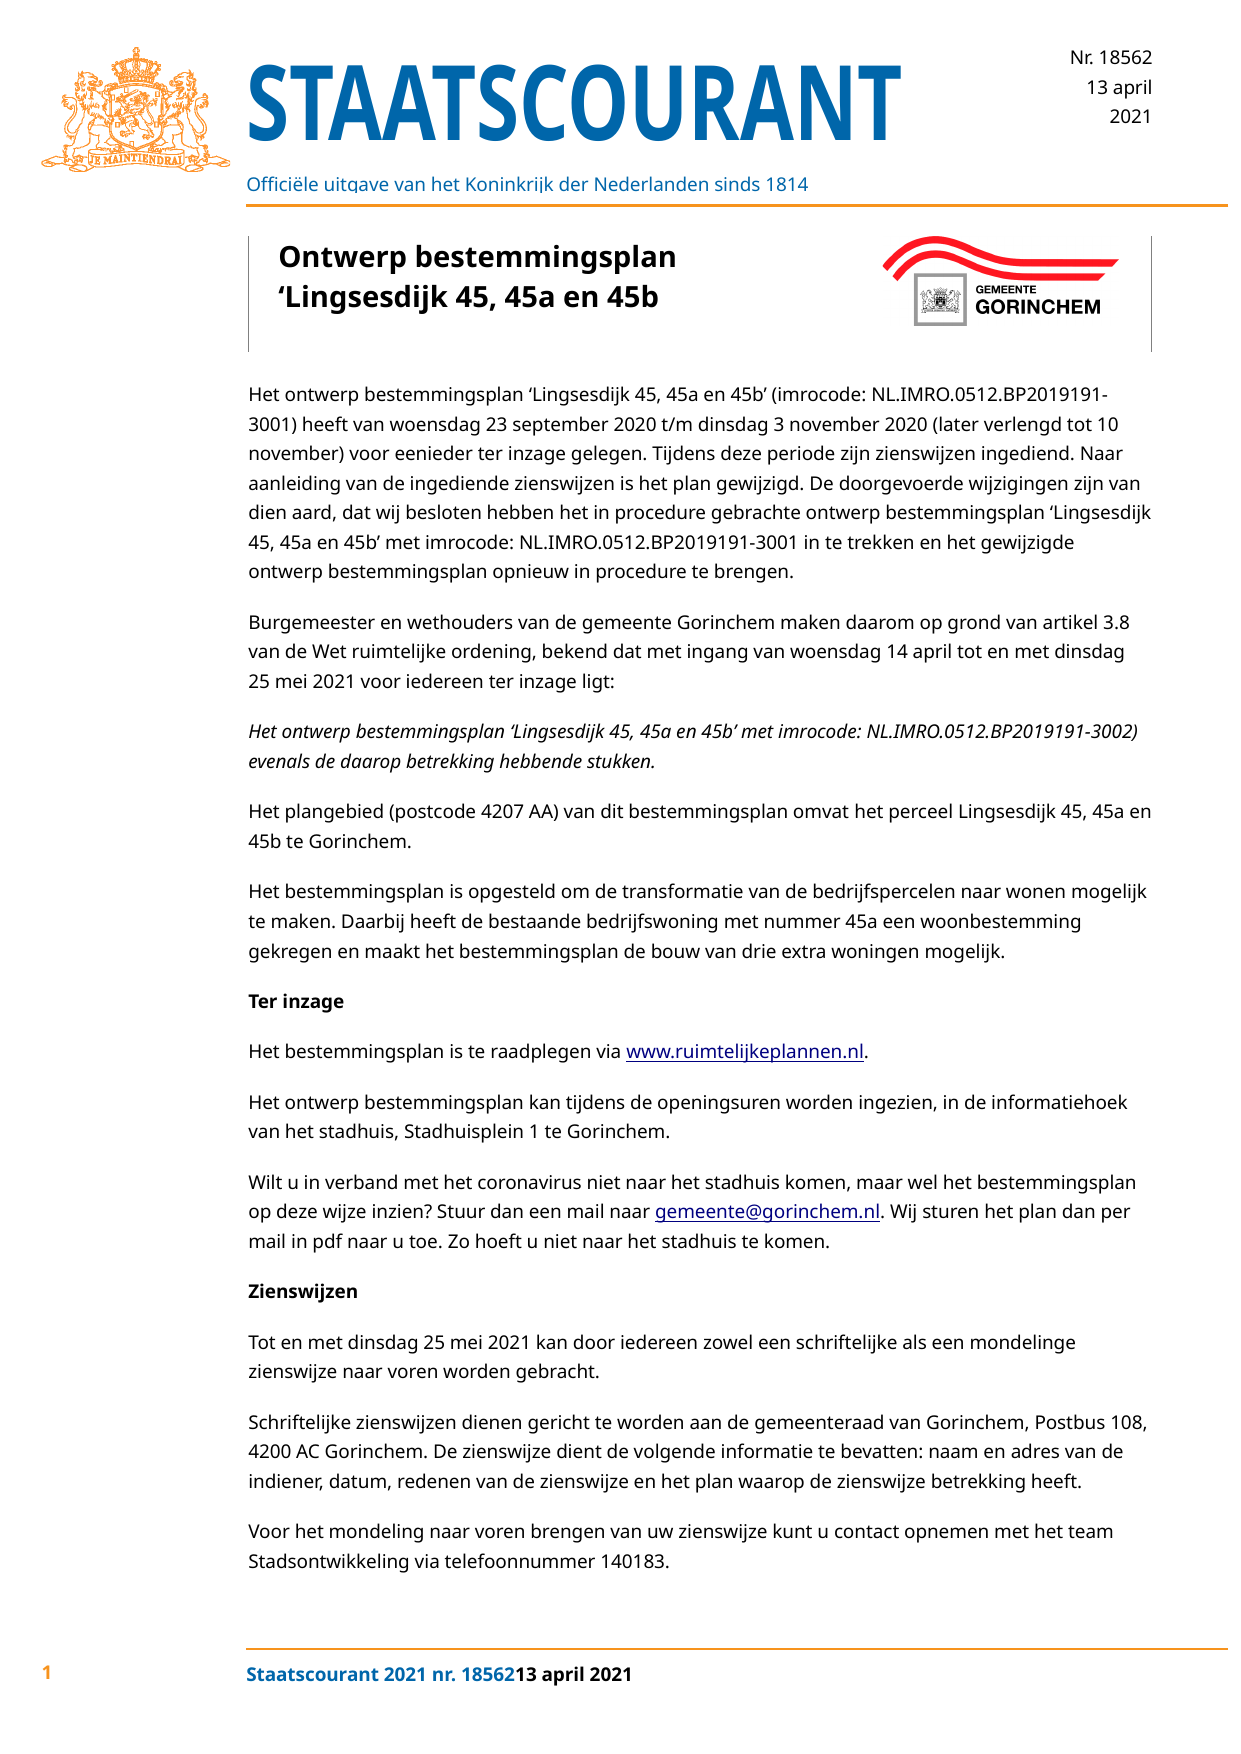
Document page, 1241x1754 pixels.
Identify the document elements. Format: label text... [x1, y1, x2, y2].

text Zienswijzen [248, 1279, 1152, 1304]
table_header [850, 236, 1151, 352]
text Schriftelijke zienswijzen dienen gericht te worden aan de gemeenteraad van Gorinchem, Postbus 108, 4200 AC Gorinchem. De zienswijze dient de volgende informatie te bevatten: naam en adres van de indiener, datum, redenen van de zienswijze en het plan waarop de zienswijze betrekking heeft. [248, 1409, 1152, 1494]
text Ter inzage [248, 988, 1152, 1014]
text Tot en met dinsdag 25 mei 2021 kan door iedereen zowel een schriftelijke als een mondelinge zienswijze naar voren worden gebracht. [248, 1329, 1152, 1384]
text Het ontwerp bestemmingsplan kan tijdens de openingsuren worden ingezien, in de informatiehoek van het stadhuis, Stadhuisplein 1 te Gorinchem. [248, 1089, 1152, 1144]
text Wilt u in verband met het coronavirus niet naar het stadhuis komen, maar wel het bestemmingsplan op deze wijze inzien? Stuur dan een mail naar gemeente@gorinchem.nl. Wij sturen het plan dan per mail in pdf naar u toe. Zo hoeft u niet naar het stadhuis te komen. [248, 1169, 1152, 1254]
text Het ontwerp bestemmingsplan ‘Lingsesdijk 45, 45a en 45b’ (imrocode: NL.IMRO.0512.BP2019191-3001) heeft van woensdag 23 september 2020 t/m dinsdag 3 november 2020 (later verlengd tot 10 november) voor eenieder ter inzage gelegen. Tijdens deze periode zijn zienswijzen ingediend. Naar aanleiding van de ingediende zienswijzen is het plan gewijzigd. De doorgevoerde wijzigingen zijn van dien aard, dat wij besloten hebben het in procedure gebrachte ontwerp bestemmingsplan ‘Lingsesdijk 45, 45a en 45b’ met imrocode: NL.IMRO.0512.BP2019191-3001 in te trekken en het gewijzigde ontwerp bestemmingsplan opnieuw in procedure te brengen. [248, 381, 1152, 584]
text Burgemeester en wethouders van de gemeente Gorinchem maken daarom op grond van artikel 3.8 van de Wet ruimtelijke ordening, bekend dat met ingang van woensdag 14 april tot en met dinsdag 25 mei 2021 voor iedereen ter inzage ligt: [248, 609, 1152, 694]
table_header Ontwerp bestemmingsplan ‘Lingsesdijk 45, 45a en 45b [249, 236, 850, 352]
text Het bestemmingsplan is te raadplegen via www.ruimtelijkeplannen.nl. [248, 1039, 1152, 1064]
picture [882, 236, 1119, 326]
text Het bestemmingsplan is opgesteld om de transformatie van de bedrijfspercelen naar wonen mogelijk te maken. Daarbij heeft de bestaande bedrijfswoning met nummer 45a een woonbestemming gekregen en maakt het bestemmingsplan de bouw van drie extra woningen mogelijk. [248, 879, 1152, 964]
text Het ontwerp bestemmingsplan ‘Lingsesdijk 45, 45a en 45b’ met imrocode: NL.IMRO.0512.BP2019191-3002) evenals de daarop betrekking hebbende stukken. [248, 719, 1152, 774]
text Het plangebied (postcode 4207 AA) van dit bestemmingsplan omvat het perceel Lingsesdijk 45, 45a en 45b te Gorinchem. [248, 799, 1152, 854]
text Voor het mondeling naar voren brengen van uw zienswijze kunt u contact opnemen met het team Stadsontwikkeling via telefoonnummer 140183. [248, 1519, 1152, 1574]
picture [41, 47, 231, 172]
